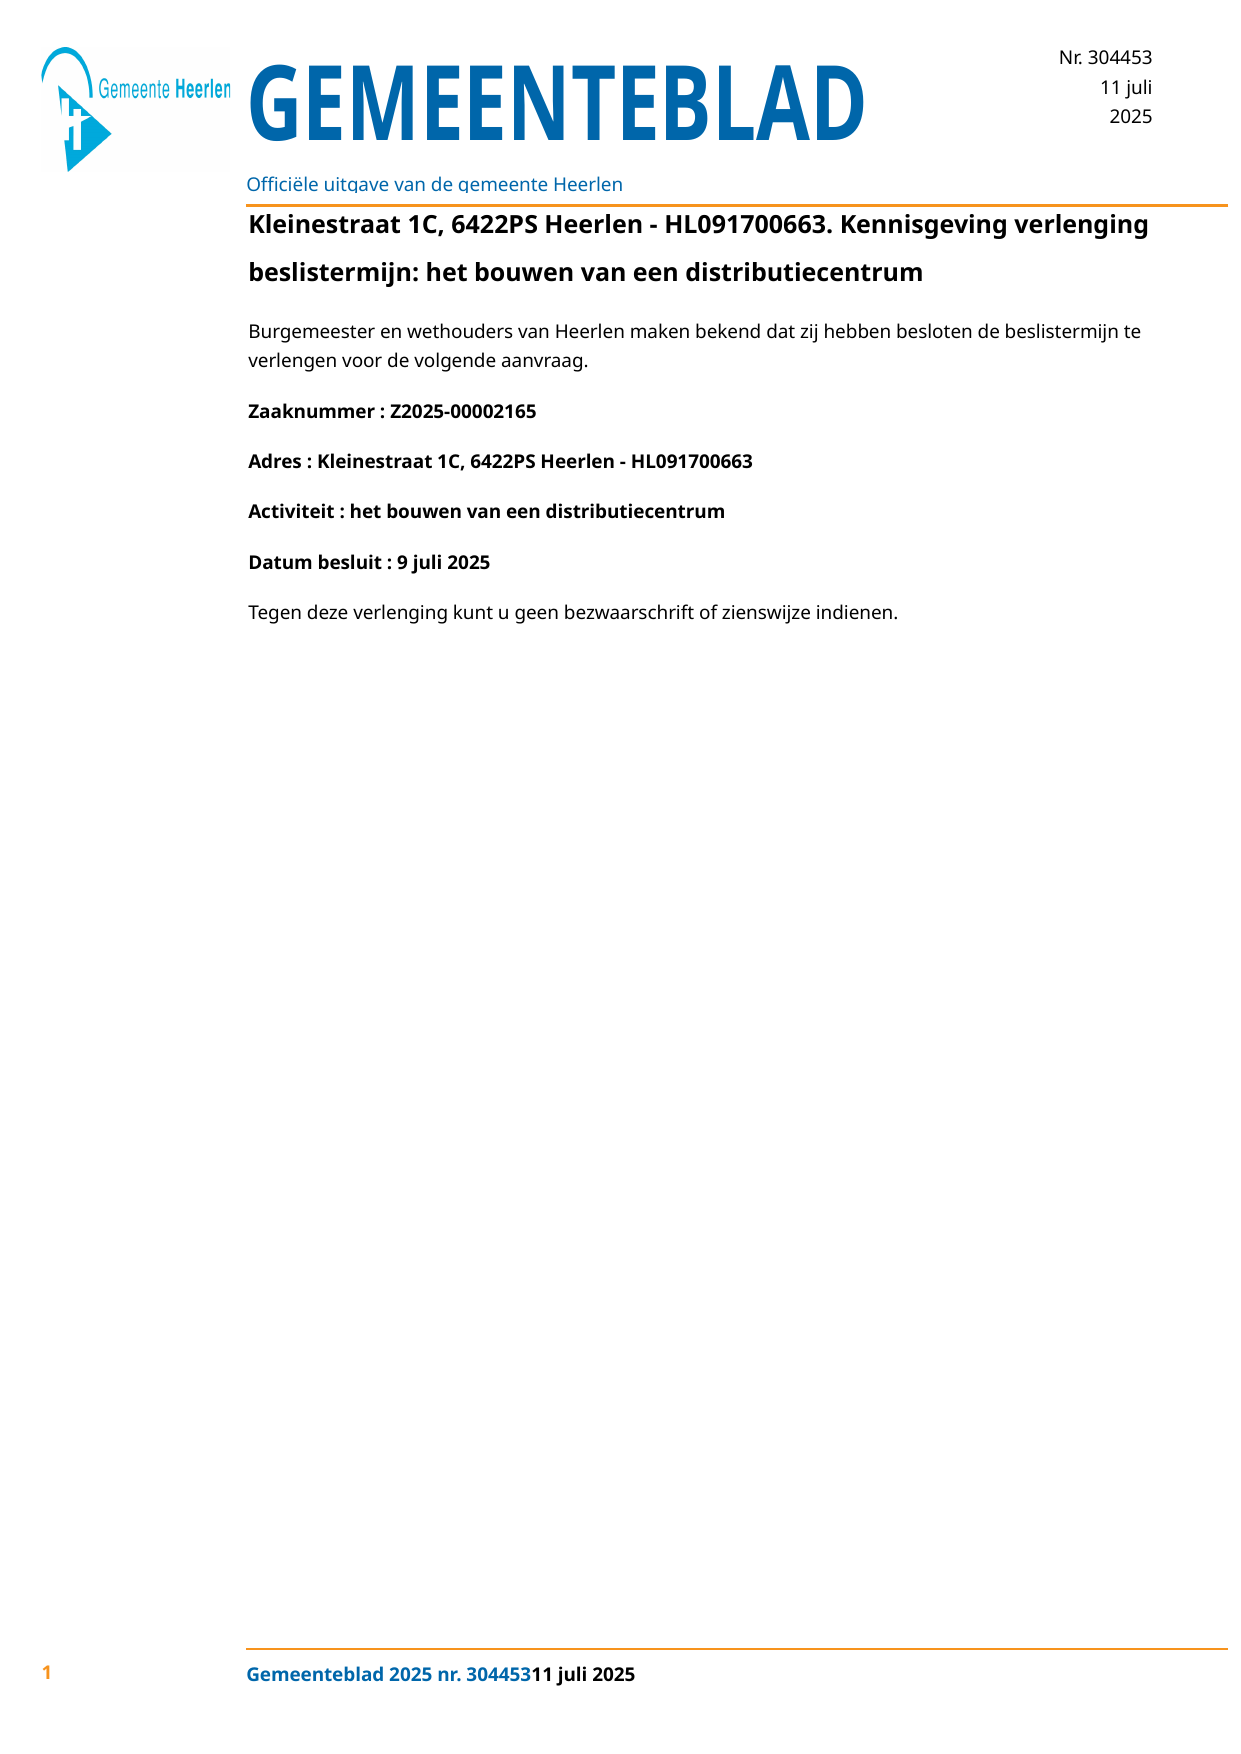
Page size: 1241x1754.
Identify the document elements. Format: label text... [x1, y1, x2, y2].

text Adres : Kleinestraat 1C, 6422PS Heerlen - HL091700663 [248, 448, 1152, 474]
text Datum besluit : 9 juli 2025 [248, 549, 1152, 575]
text Zaaknummer : Z2025-00002165 [248, 398, 1152, 424]
text Activiteit : het bouwen van een distributiecentrum [248, 499, 1152, 524]
text Kleinestraat 1C, 6422PS Heerlen - HL091700663. Kennisgeving verlenging beslistermijn: het bouwen van een distributiecentrum [248, 207, 1152, 288]
picture [41, 47, 59, 70]
text Tegen deze verlenging kunt u geen bezwaarschrift of zienswijze indienen. [248, 599, 1152, 625]
picture [41, 47, 231, 172]
text Burgemeester en wethouders van Heerlen maken bekend dat zij hebben besloten de beslistermijn te verlengen voor de volgende aanvraag. [248, 318, 1152, 373]
